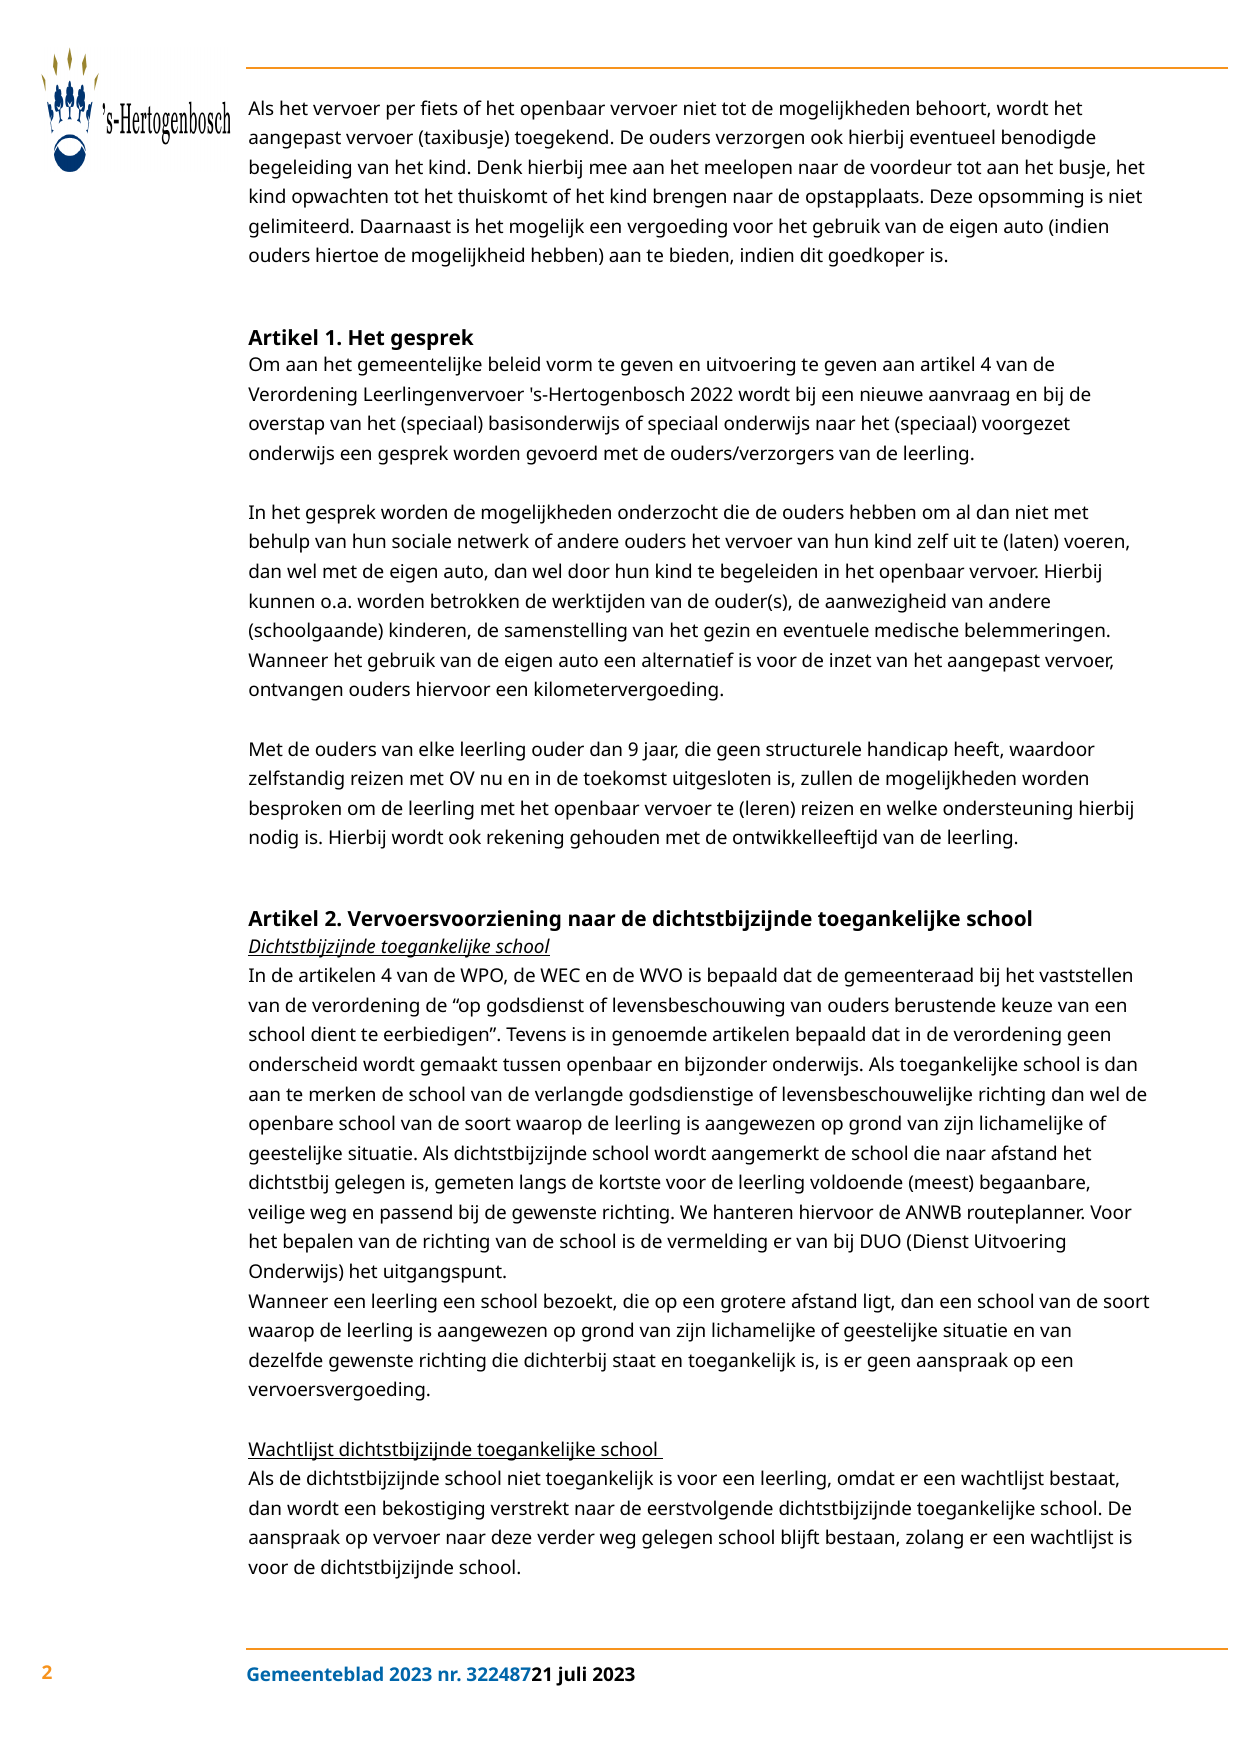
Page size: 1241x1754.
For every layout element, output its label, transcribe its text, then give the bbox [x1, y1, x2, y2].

text Als de dichtstbijzijnde school niet toegankelijk is voor een leerling, omdat er een wachtlijst bestaat, dan wordt een bekostiging verstrekt naar de eerstvolgende dichtstbijzijnde toegankelijke school. De aanspraak op vervoer naar deze verder weg gelegen school blijft bestaan, zolang er een wachtlijst is voor de dichtstbijzijnde school. [248, 1465, 1152, 1580]
text Wanneer een leerling een school bezoekt, die op een grotere afstand ligt, dan een school van de soort waarop de leerling is aangewezen op grond van zijn lichamelijke of geestelijke situatie en van dezelfde gewenste richting die dichterbij staat en toegankelijk is, is er geen aanspraak op een vervoersvergoeding. [248, 1288, 1152, 1402]
text Om aan het gemeentelijke beleid vorm te geven en uitvoering te geven aan artikel 4 van de Verordening Leerlingenvervoer 's-Hertogenbosch 2022 wordt bij een nieuwe aanvraag en bij de overstap van het (speciaal) basisonderwijs of speciaal onderwijs naar het (speciaal) voorgezet onderwijs een gesprek worden gevoerd met de ouders/verzorgers van de leerling. [248, 351, 1152, 466]
text Als het vervoer per fiets of het openbaar vervoer niet tot de mogelijkheden behoort, wordt het aangepast vervoer (taxibusje) toegekend. De ouders verzorgen ook hierbij eventueel benodigde begeleiding van het kind. Denk hierbij mee aan het meelopen naar de voordeur tot aan het busje, het kind opwachten tot het thuiskomt of het kind brengen naar de opstapplaats. Deze opsomming is niet gelimiteerd. Daarnaast is het mogelijk een vergoeding voor het gebruik van de eigen auto (indien ouders hiertoe de mogelijkheid hebben) aan te bieden, indien dit goedkoper is. [248, 95, 1152, 268]
text Met de ouders van elke leerling ouder dan 9 jaar, die geen structurele handicap heeft, waardoor zelfstandig reizen met OV nu en in de toekomst uitgesloten is, zullen de mogelijkheden worden besproken om de leerling met het openbaar vervoer te (leren) reizen en welke ondersteuning hierbij nodig is. Hierbij wordt ook rekening gehouden met de ontwikkelleeftijd van de leerling. [248, 736, 1152, 850]
picture [41, 47, 231, 172]
text Artikel 1. Het gesprek [248, 323, 1152, 351]
text Wachtlijst dichtstbijzijnde toegankelijke school [248, 1436, 1152, 1462]
text In de artikelen 4 van de WPO, de WEC en de WVO is bepaald dat de gemeenteraad bij het vaststellen van de verordening de “op godsdienst of levensbeschouwing van ouders berustende keuze van een school dient te eerbiedigen”. Tevens is in genoemde artikelen bepaald dat in de verordening geen onderscheid wordt gemaakt tussen openbaar en bijzonder onderwijs. Als toegankelijke school is dan aan te merken de school van de verlangde godsdienstige of levensbeschouwelijke richting dan wel de openbare school van de soort waarop de leerling is aangewezen op grond van zijn lichamelijke of geestelijke situatie. Als dichtstbijzijnde school wordt aangemerkt de school die naar afstand het dichtstbij gelegen is, gemeten langs de kortste voor de leerling voldoende (meest) begaanbare, veilige weg en passend bij de gewenste richting. We hanteren hiervoor de ANWB routeplanner. Voor het bepalen van de richting van de school is de vermelding er van bij DUO (Dienst Uitvoering Onderwijs) het uitgangspunt. [248, 962, 1152, 1284]
text Dichtstbijzijnde toegankelijke school [248, 933, 1152, 959]
text Artikel 2. Vervoersvoorziening naar de dichtstbijzijnde toegankelijke school [248, 904, 1152, 933]
text In het gesprek worden de mogelijkheden onderzocht die de ouders hebben om al dan niet met behulp van hun sociale netwerk of andere ouders het vervoer van hun kind zelf uit te (laten) voeren, dan wel met de eigen auto, dan wel door hun kind te begeleiden in het openbaar vervoer. Hierbij kunnen o.a. worden betrokken de werktijden van de ouder(s), de aanwezigheid van andere (schoolgaande) kinderen, de samenstelling van het gezin en eventuele medische belemmeringen. Wanneer het gebruik van de eigen auto een alternatief is voor de inzet van het aangepast vervoer, ontvangen ouders hiervoor een kilometervergoeding. [248, 499, 1152, 702]
